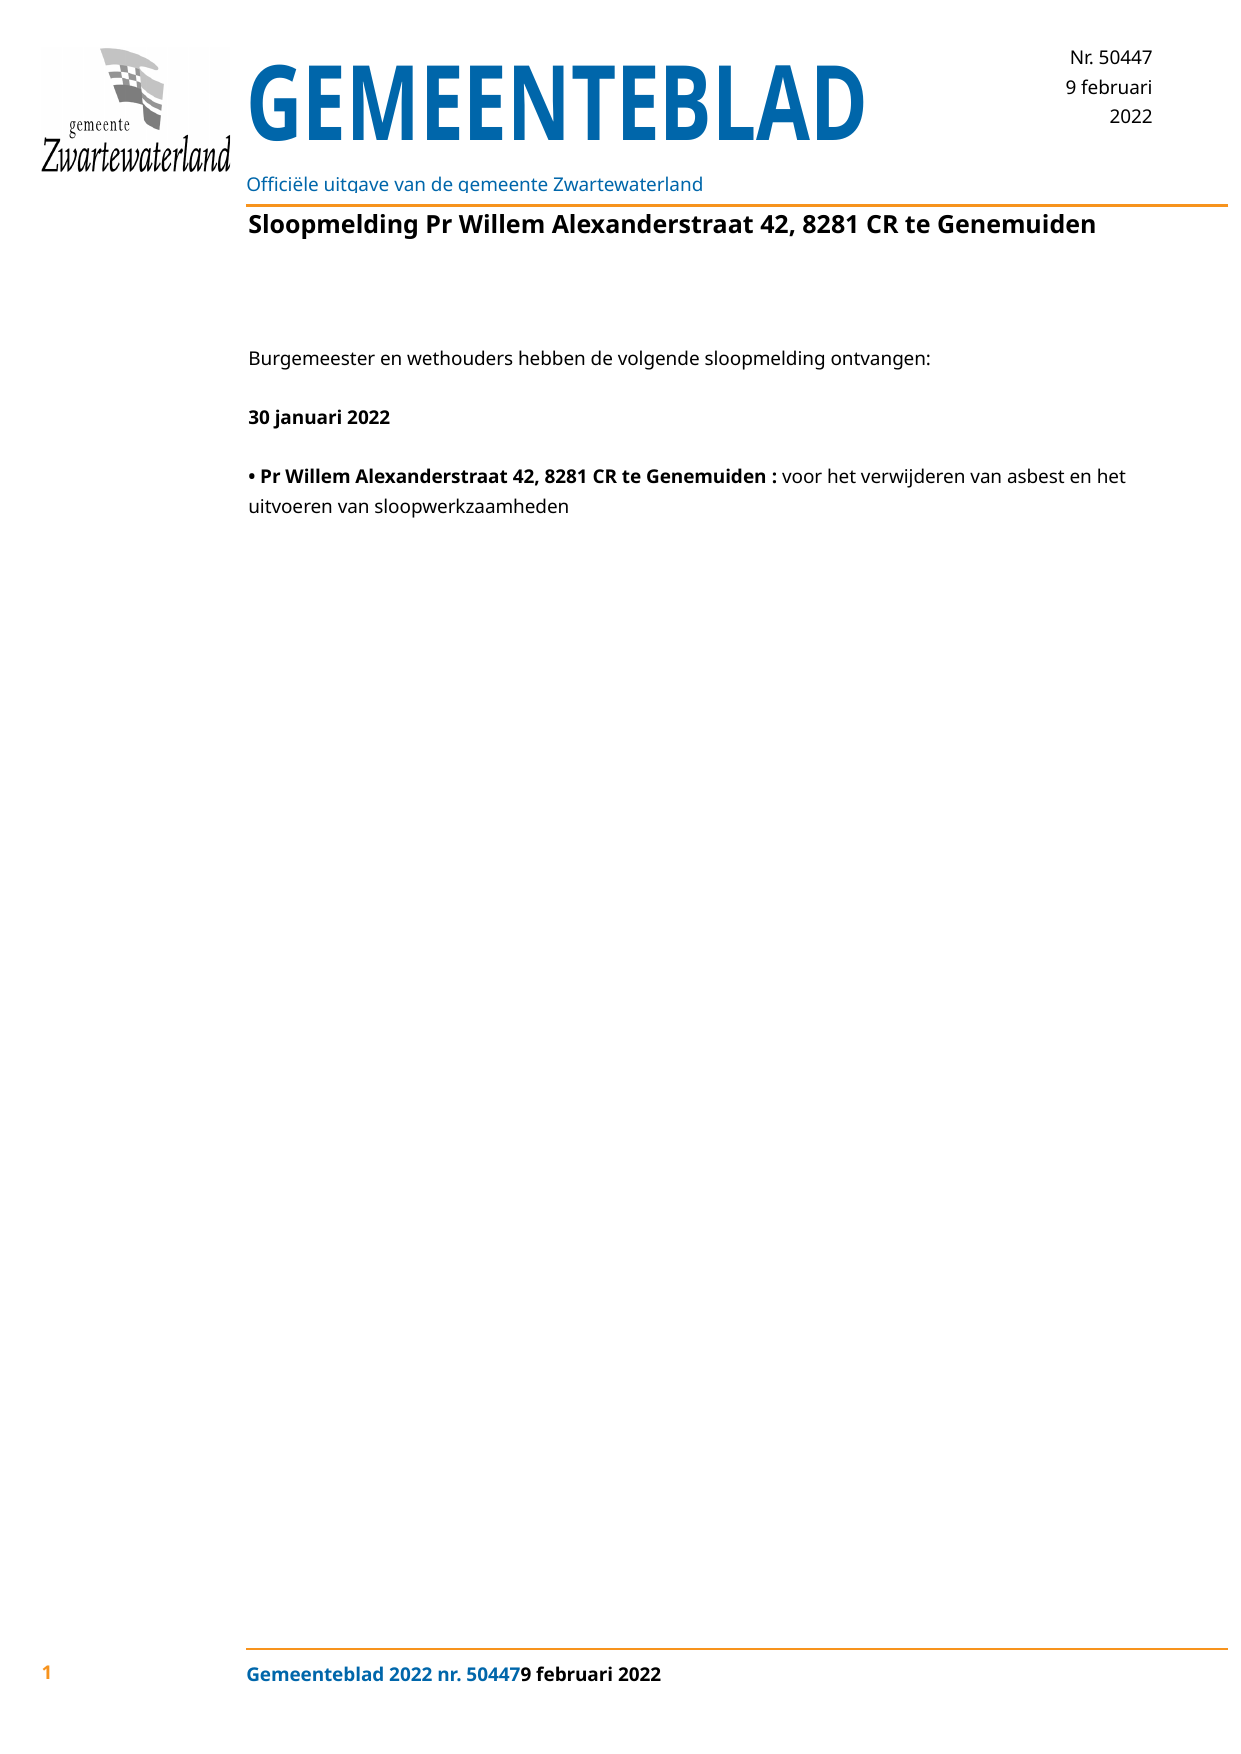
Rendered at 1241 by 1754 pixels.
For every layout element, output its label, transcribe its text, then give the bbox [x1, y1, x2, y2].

text Burgemeester en wethouders hebben de volgende sloopmelding ontvangen: [248, 345, 1152, 371]
picture [41, 47, 231, 172]
text 30 januari 2022 [248, 404, 1152, 430]
text Sloopmelding Pr Willem Alexanderstraat 42, 8281 CR te Genemuiden [248, 207, 1152, 241]
text • Pr Willem Alexanderstraat 42, 8281 CR te Genemuiden : voor het verwijderen van asbest en het uitvoeren van sloopwerkzaamheden [248, 464, 1152, 519]
